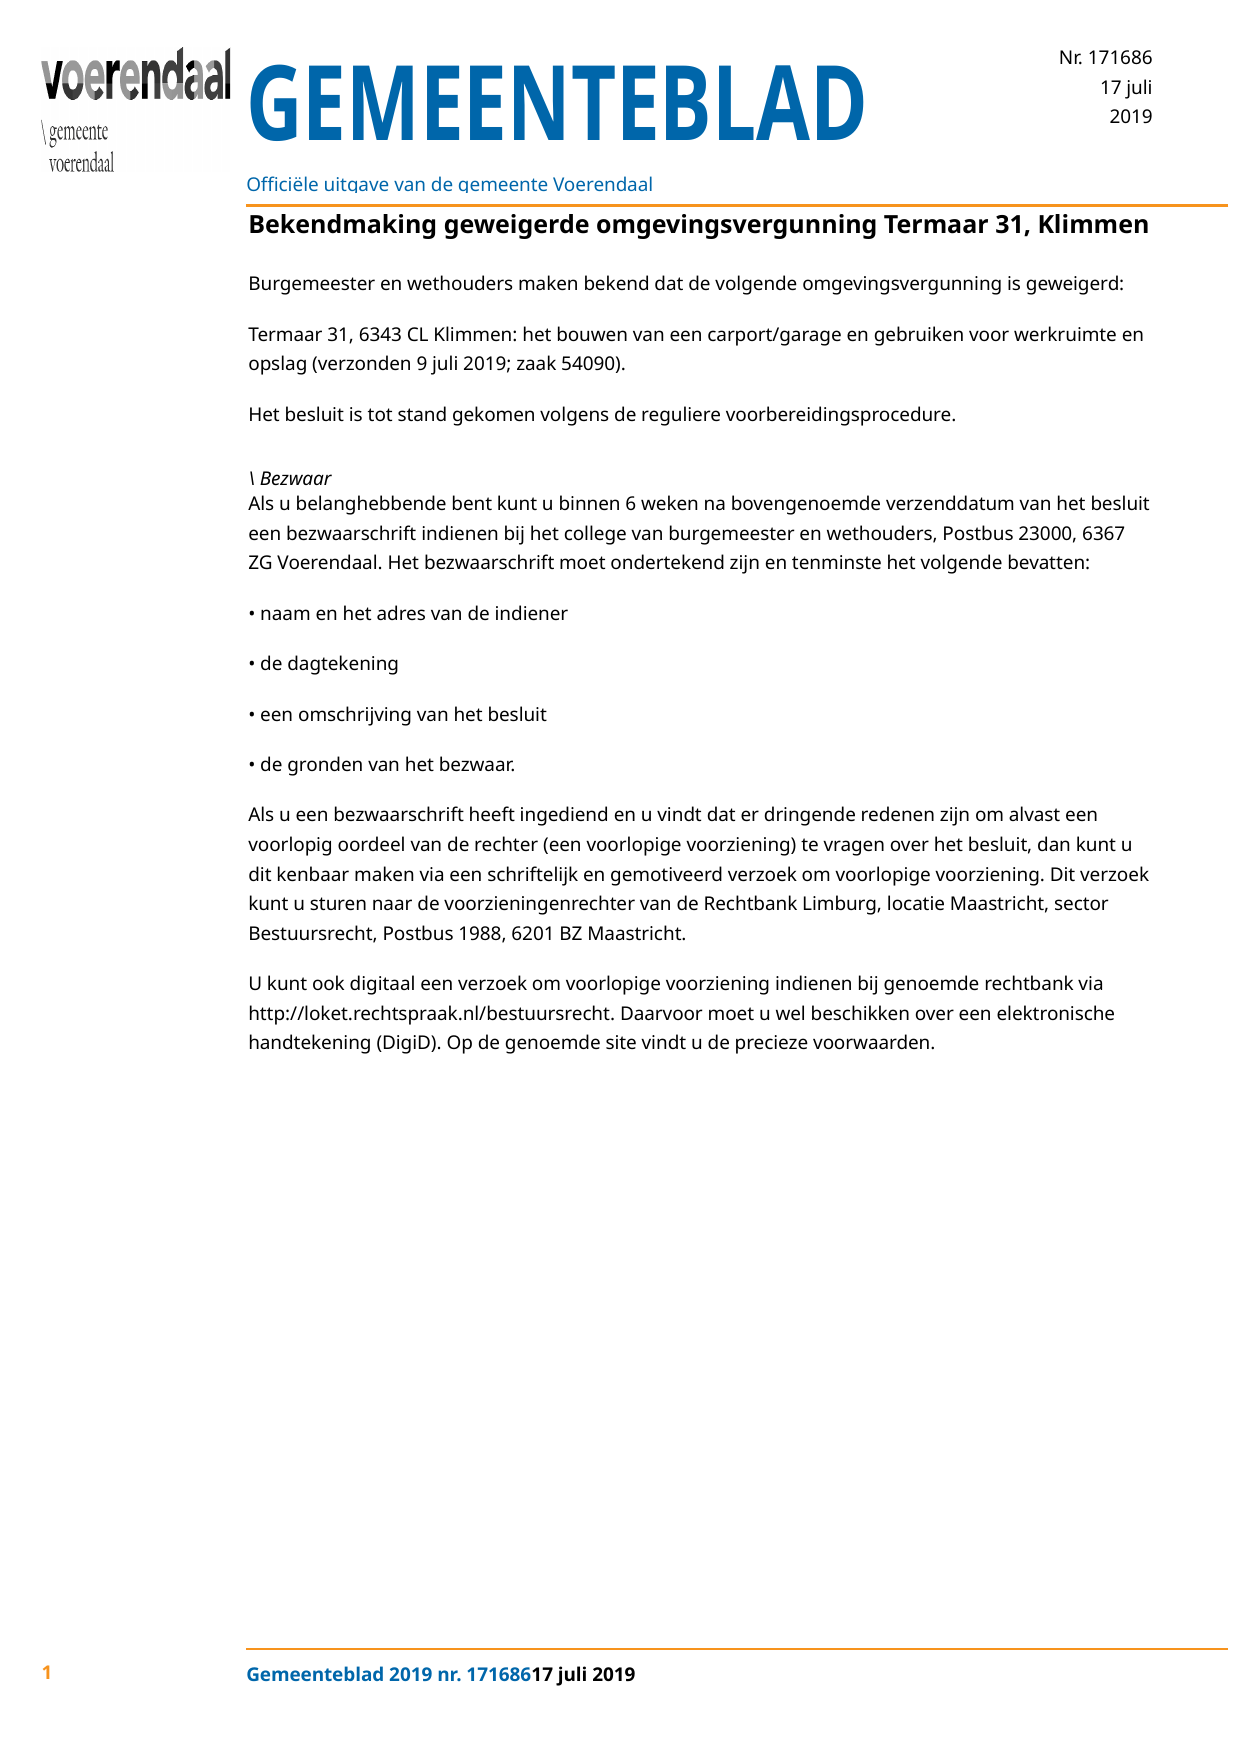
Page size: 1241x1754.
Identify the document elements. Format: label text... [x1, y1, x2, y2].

text Burgemeester en wethouders maken bekend dat de volgende omgevingsvergunning is geweigerd: [248, 270, 1152, 296]
picture [41, 47, 231, 172]
text Bekendmaking geweigerde omgevingsvergunning Termaar 31, Klimmen [248, 207, 1152, 241]
text • de gronden van het bezwaar. [248, 751, 1152, 777]
text • naam en het adres van de indiener [248, 600, 1152, 626]
text Termaar 31, 6343 CL Klimmen: het bouwen van een carport/garage en gebruiken voor werkruimte en opslag (verzonden 9 juli 2019; zaak 54090). [248, 321, 1152, 376]
text Het besluit is tot stand gekomen volgens de reguliere voorbereidingsprocedure. [248, 401, 1152, 426]
text • een omschrijving van het besluit [248, 701, 1152, 727]
text Als u belanghebbende bent kunt u binnen 6 weken na bovengenoemde verzenddatum van het besluit een bezwaarschrift indienen bij het college van burgemeester en wethouders, Postbus 23000, 6367 ZG Voerendaal. Het bezwaarschrift moet ondertekend zijn en tenminste het volgende bevatten: [248, 490, 1152, 575]
text • de dagtekening [248, 650, 1152, 676]
text Als u een bezwaarschrift heeft ingediend en u vindt dat er dringende redenen zijn om alvast een voorlopig oordeel van de rechter (een voorlopige voorziening) te vragen over het besluit, dan kunt u dit kenbaar maken via een schriftelijk en gemotiveerd verzoek om voorlopige voorziening. Dit verzoek kunt u sturen naar de voorzieningenrechter van de Rechtbank Limburg, locatie Maastricht, sector Bestuursrecht, Postbus 1988, 6201 BZ Maastricht. [248, 802, 1152, 946]
text U kunt ook digitaal een verzoek om voorlopige voorziening indienen bij genoemde rechtbank via http://loket.rechtspraak.nl/bestuursrecht. Daarvoor moet u wel beschikken over een elektronische handtekening (DigiD). Op de genoemde site vindt u de precieze voorwaarden. [248, 970, 1152, 1055]
text \ Bezwaar [248, 465, 1152, 490]
